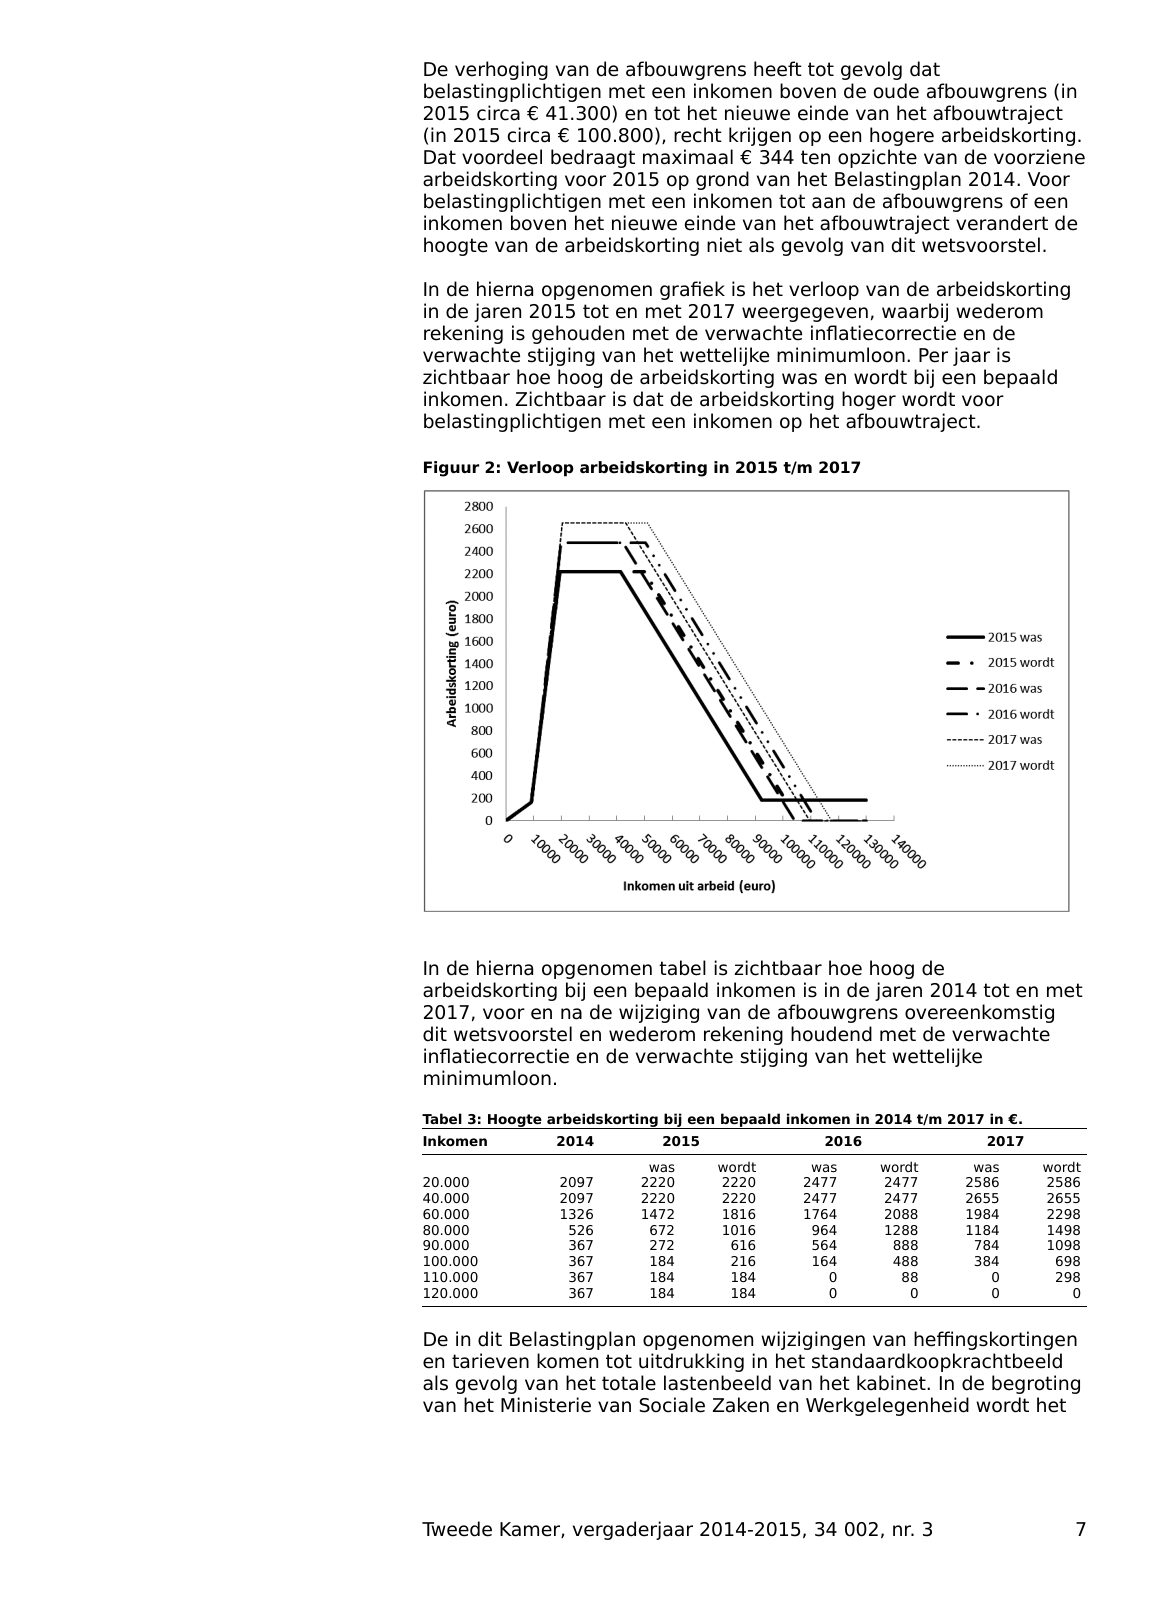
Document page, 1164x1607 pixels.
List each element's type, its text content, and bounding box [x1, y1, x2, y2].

table_cell 2017 [924, 1129, 1087, 1154]
table_cell 1288 [843, 1223, 924, 1238]
table_cell 1098 [1005, 1238, 1087, 1254]
table_header Tabel 3: Hoogte arbeidskorting bij een bepaald inkomen in 2014 t/m 2017 in €. [422, 1112, 1087, 1128]
table_cell 2586 [1005, 1175, 1087, 1191]
table_cell 2220 [681, 1175, 762, 1191]
table_cell 0 [924, 1285, 1005, 1306]
table_cell 298 [1005, 1270, 1087, 1285]
table_cell 90.000 [422, 1238, 518, 1254]
table_cell 367 [519, 1270, 600, 1285]
table_cell 1816 [681, 1207, 762, 1222]
table_cell 1764 [762, 1207, 843, 1222]
table_cell was [600, 1155, 681, 1175]
table_cell 60.000 [422, 1207, 518, 1222]
text De verhoging van de afbouwgrens heeft tot gevolg dat belastingplichtigen met een inkomen boven de oude afbouwgrens (in 2015 circa € 41.300) en tot het nieuwe einde van het afbouwtraject (in 2015 circa € 100.800), recht krijgen op een hogere arbeidskorting. Dat voordeel bedraagt maximaal € 344 ten opzichte van de voorziene arbeidskorting voor 2015 op grond van het Belastingplan 2014. Voor belastingplichtigen met een inkomen tot aan de afbouwgrens of een inkomen boven het nieuwe einde van het afbouwtraject verandert de hoogte van de arbeidskorting niet als gevolg van dit wetsvoorstel. [422, 59, 1087, 257]
table_cell 1984 [924, 1207, 1005, 1222]
table_cell 184 [600, 1254, 681, 1270]
table_cell 367 [519, 1254, 600, 1270]
text In de hierna opgenomen grafiek is het verloop van de arbeidskorting in de jaren 2015 tot en met 2017 weergegeven, waarbij wederom rekening is gehouden met de verwachte inflatiecorrectie en de verwachte stijging van het wettelijke minimumloon. Per jaar is zichtbaar hoe hoog de arbeidskorting was en wordt bij een bepaald inkomen. Zichtbaar is dat de arbeidskorting hoger wordt voor belastingplichtigen met een inkomen op het afbouwtraject. [422, 279, 1087, 433]
table_cell 488 [843, 1254, 924, 1270]
table_cell 2220 [600, 1175, 681, 1191]
table_cell 2014 [519, 1129, 600, 1154]
table_cell 184 [681, 1270, 762, 1285]
table_cell 1016 [681, 1223, 762, 1238]
table_cell 672 [600, 1223, 681, 1238]
table_cell 184 [600, 1270, 681, 1285]
table_cell 2015 [600, 1129, 762, 1154]
table_cell 564 [762, 1238, 843, 1254]
table_cell 80.000 [422, 1223, 518, 1238]
table_cell 2220 [681, 1191, 762, 1207]
table_cell 2655 [1005, 1191, 1087, 1207]
table_cell 0 [924, 1270, 1005, 1285]
table_cell 2220 [600, 1191, 681, 1207]
table_cell 2655 [924, 1191, 1005, 1207]
table_cell was [762, 1155, 843, 1175]
table_cell 40.000 [422, 1191, 518, 1207]
table_cell 698 [1005, 1254, 1087, 1270]
table_cell 784 [924, 1238, 1005, 1254]
table_cell 2016 [762, 1129, 924, 1154]
table_cell 120.000 [422, 1285, 518, 1306]
table_cell 888 [843, 1238, 924, 1254]
table_cell 20.000 [422, 1175, 518, 1191]
table_cell 1472 [600, 1207, 681, 1222]
table_cell was [924, 1155, 1005, 1175]
table_cell 2097 [519, 1191, 600, 1207]
table_cell 110.000 [422, 1270, 518, 1285]
table_cell wordt [1005, 1155, 1087, 1175]
table_cell 2088 [843, 1207, 924, 1222]
table_cell 1326 [519, 1207, 600, 1222]
table_cell 1184 [924, 1223, 1005, 1238]
text De in dit Belastingplan opgenomen wijzigingen van heffingskortingen en tarieven komen tot uitdrukking in het standaardkoopkrachtbeeld als gevolg van het totale lastenbeeld van het kabinet. In de begroting van het Ministerie van Sociale Zaken en Werkgelegenheid wordt het [422, 1329, 1087, 1417]
table_cell 2477 [843, 1191, 924, 1207]
table_cell 0 [762, 1285, 843, 1306]
table_cell 184 [681, 1285, 762, 1306]
table_cell 526 [519, 1223, 600, 1238]
table_cell 2477 [762, 1191, 843, 1207]
table_cell 184 [600, 1285, 681, 1306]
table_cell [519, 1155, 600, 1175]
text Figuur 2: Verloop arbeidskorting in 2015 t/m 2017 [422, 459, 1072, 477]
picture [422, 488, 1072, 914]
table_cell 367 [519, 1238, 600, 1254]
table_cell 1498 [1005, 1223, 1087, 1238]
table_cell 272 [600, 1238, 681, 1254]
table_cell 164 [762, 1254, 843, 1270]
table_cell wordt [843, 1155, 924, 1175]
table_cell [422, 1155, 518, 1175]
table_cell 367 [519, 1285, 600, 1306]
table_cell 2097 [519, 1175, 600, 1191]
table_cell 0 [1005, 1285, 1087, 1306]
table_cell 100.000 [422, 1254, 518, 1270]
table_cell 2586 [924, 1175, 1005, 1191]
table_cell Inkomen [422, 1129, 518, 1154]
table_cell 0 [843, 1285, 924, 1306]
table_cell 88 [843, 1270, 924, 1285]
table_cell 616 [681, 1238, 762, 1254]
table_cell wordt [681, 1155, 762, 1175]
table_cell 2298 [1005, 1207, 1087, 1222]
table_cell 964 [762, 1223, 843, 1238]
table_cell 0 [762, 1270, 843, 1285]
table_cell 384 [924, 1254, 1005, 1270]
table_cell 2477 [843, 1175, 924, 1191]
table_cell 2477 [762, 1175, 843, 1191]
table_cell 216 [681, 1254, 762, 1270]
text In de hierna opgenomen tabel is zichtbaar hoe hoog de arbeidskorting bij een bepaald inkomen is in de jaren 2014 tot en met 2017, voor en na de wijziging van de afbouwgrens overeenkomstig dit wetsvoorstel en wederom rekening houdend met de verwachte inflatiecorrectie en de verwachte stijging van het wettelijke minimumloon. [422, 958, 1087, 1090]
